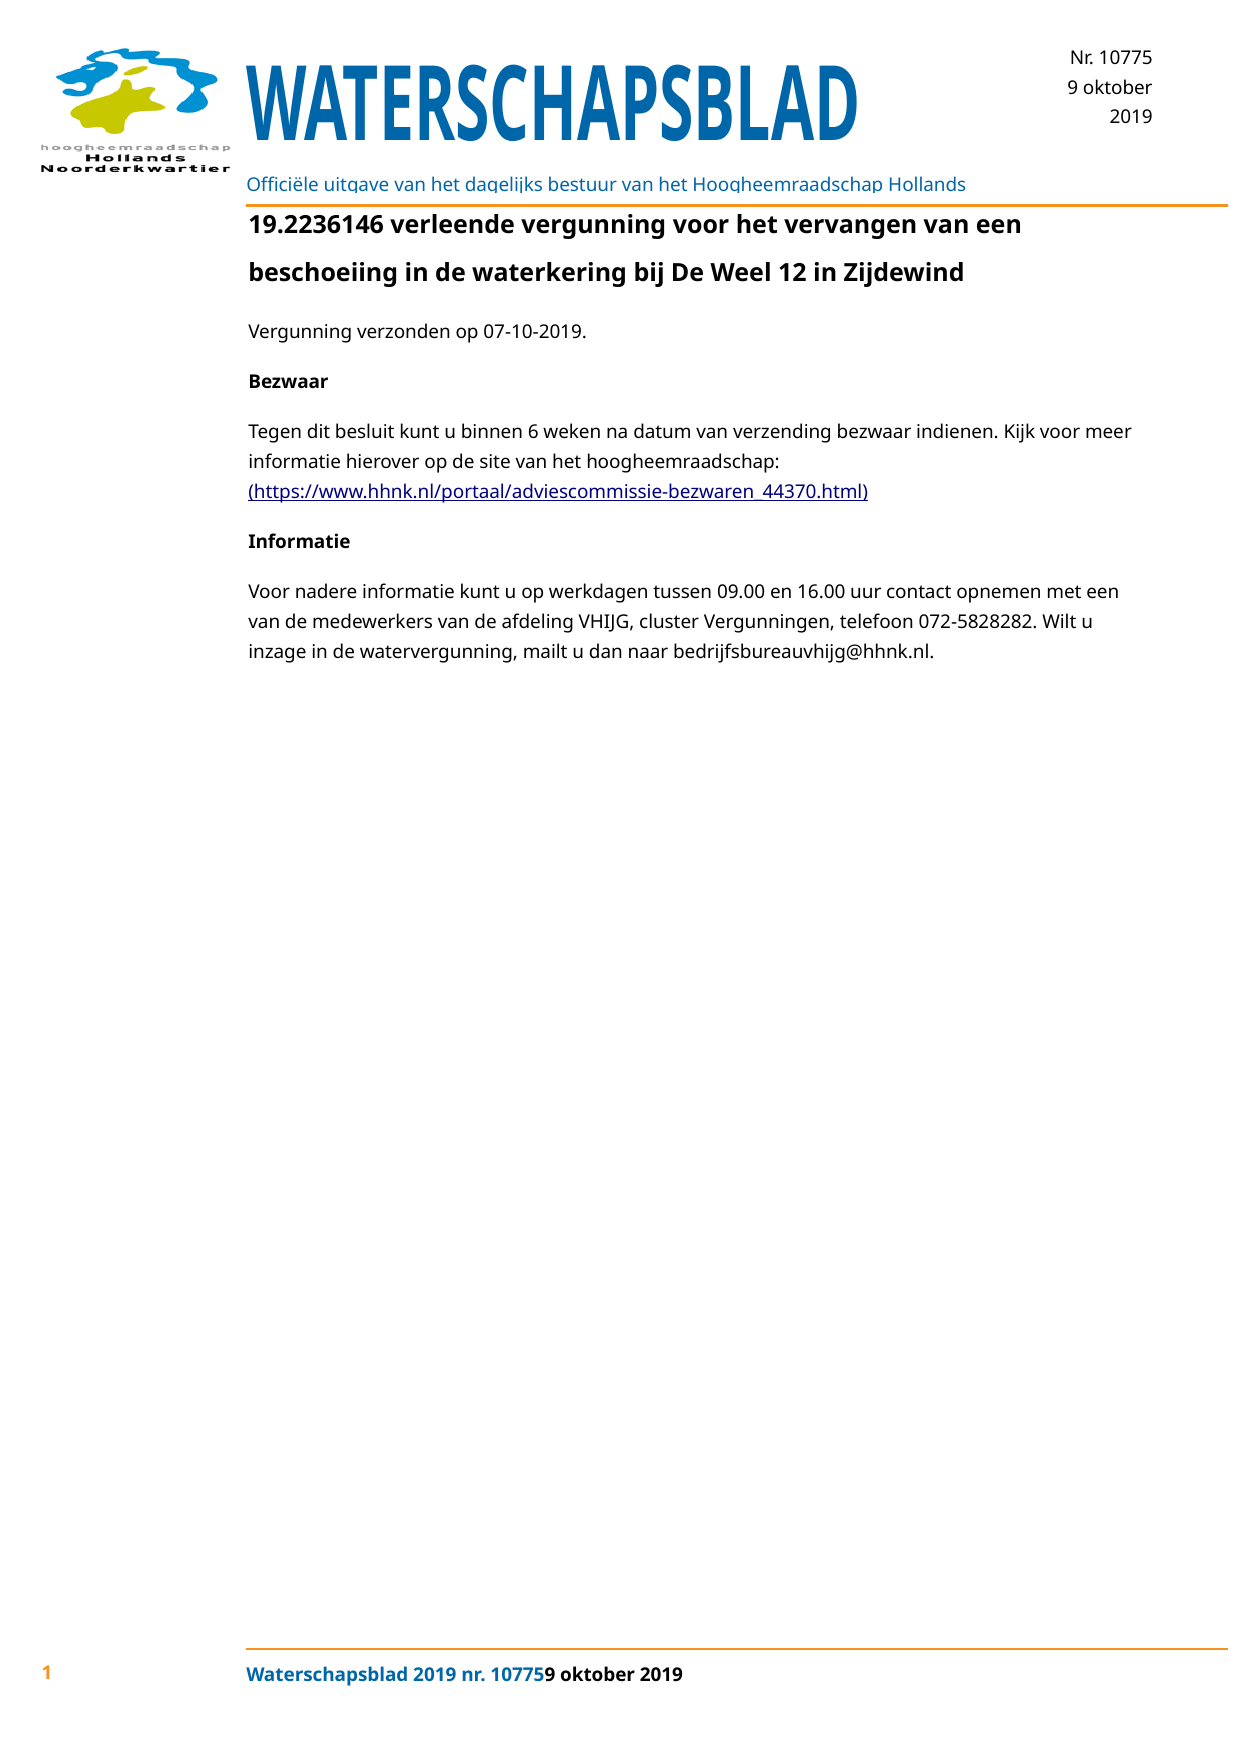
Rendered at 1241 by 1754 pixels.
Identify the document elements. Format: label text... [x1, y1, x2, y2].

text Bezwaar [248, 368, 1152, 394]
text Informatie [248, 528, 1152, 554]
text Tegen dit besluit kunt u binnen 6 weken na datum van verzending bezwaar indienen. Kijk voor meer informatie hierover op de site van het hoogheemraadschap: (https://www.hhnk.nl/portaal/adviescommissie-bezwaren_44370.html) [248, 419, 1152, 504]
picture [41, 47, 231, 172]
text 19.2236146 verleende vergunning voor het vervangen van een beschoeiing in de waterkering bij De Weel 12 in Zijdewind [248, 207, 1152, 288]
text Vergunning verzonden op 07-10-2019. [248, 318, 1152, 344]
text Voor nadere informatie kunt u op werkdagen tussen 09.00 en 16.00 uur contact opnemen met een van de medewerkers van de afdeling VHIJG, cluster Vergunningen, telefoon 072-5828282. Wilt u inzage in de watervergunning, mailt u dan naar bedrijfsbureauvhijg@hhnk.nl. [248, 579, 1152, 664]
